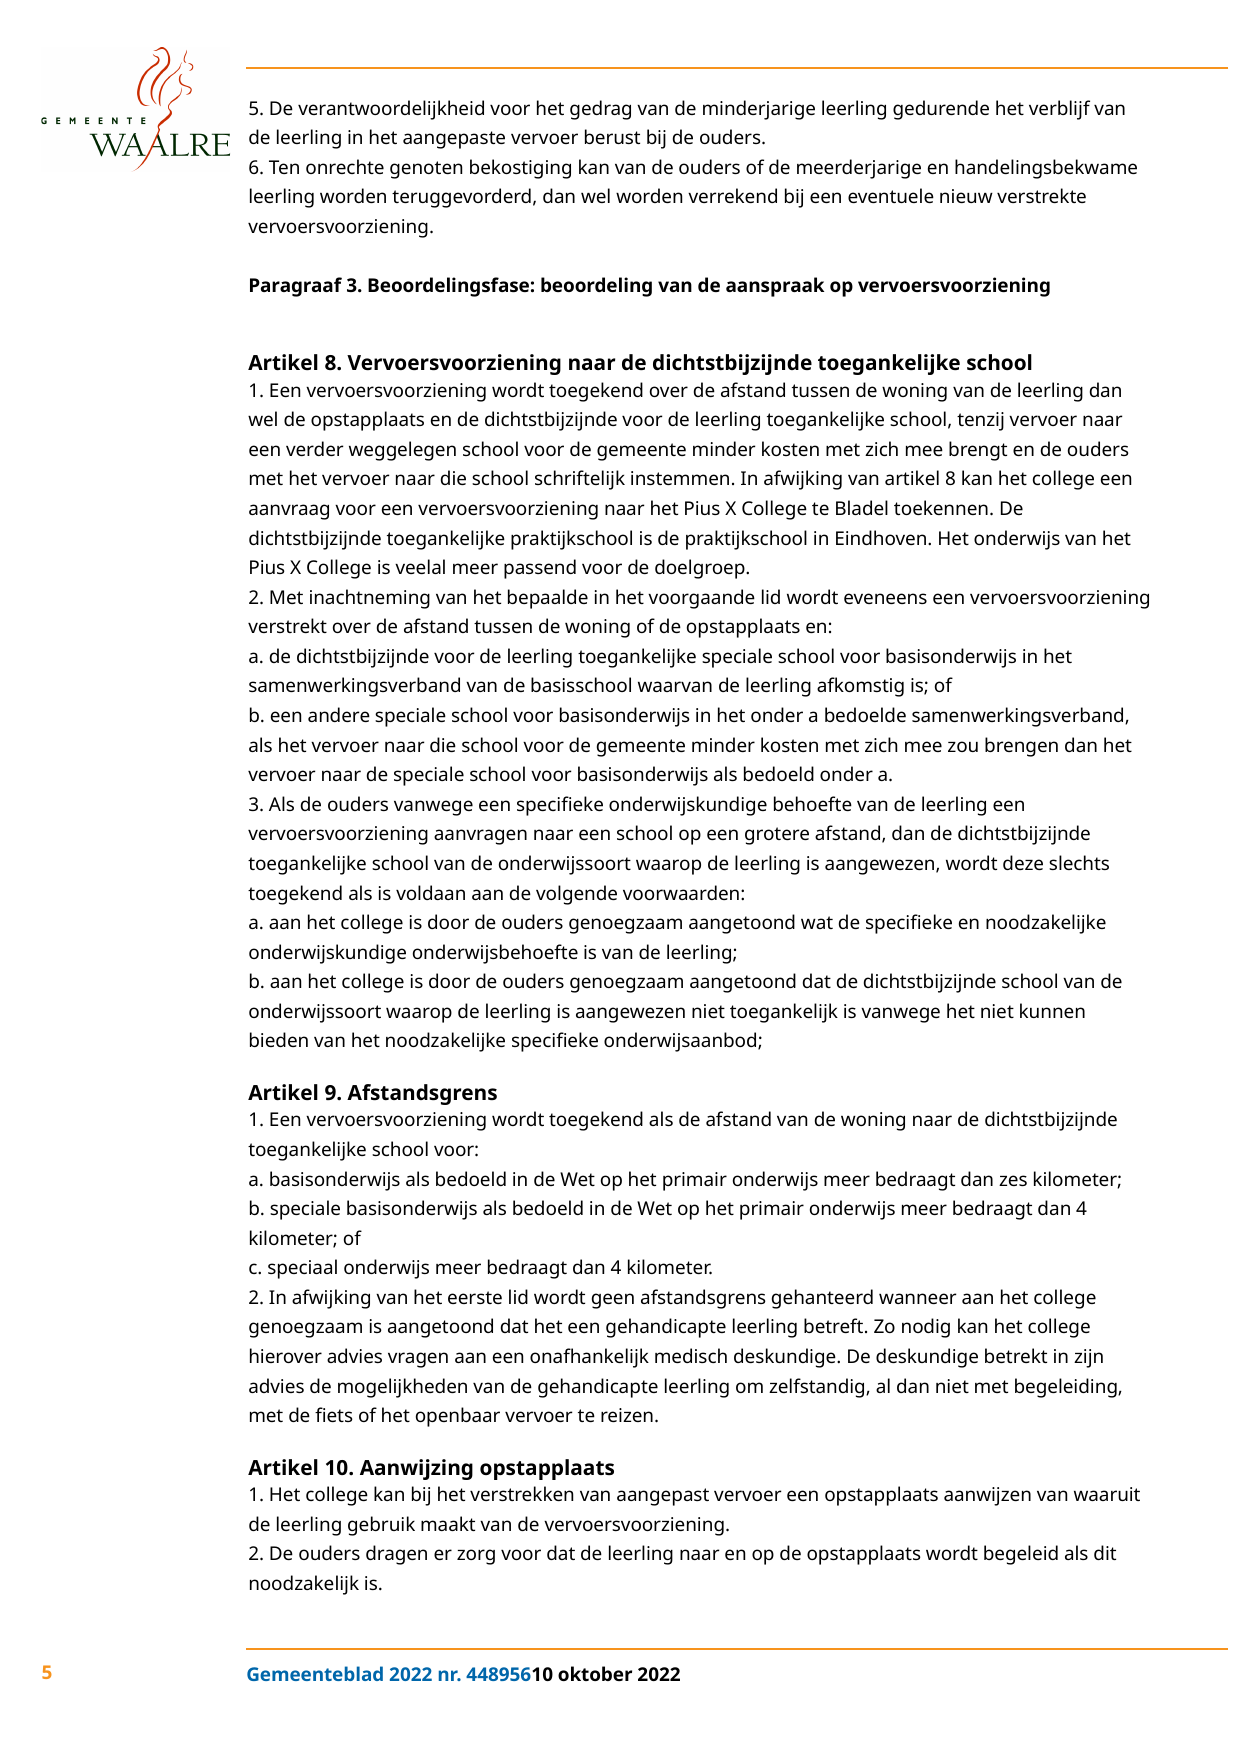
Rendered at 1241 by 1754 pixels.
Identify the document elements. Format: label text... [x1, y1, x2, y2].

text 1. Een vervoersvoorziening wordt toegekend als de afstand van de woning naar de dichtstbijzijnde toegankelijke school voor: [248, 1107, 1152, 1162]
text 2. In afwijking van het eerste lid wordt geen afstandsgrens gehanteerd wanneer aan het college genoegzaam is aangetoond dat het een gehandicapte leerling betreft. Zo nodig kan het college hierover advies vragen aan een onafhankelijk medisch deskundige. De deskundige betrekt in zijn advies de mogelijkheden van de gehandicapte leerling om zelfstandig, al dan niet met begeleiding, met de fiets of het openbaar vervoer te reizen. [248, 1284, 1152, 1428]
text a. aan het college is door de ouders genoegzaam aangetoond wat de specifieke en noodzakelijke onderwijskundige onderwijsbehoefte is van de leerling; [248, 909, 1152, 965]
text Artikel 8. Vervoersvoorziening naar de dichtstbijzijnde toegankelijke school [248, 348, 1152, 377]
text c. speciaal onderwijs meer bedraagt dan 4 kilometer. [248, 1254, 1152, 1280]
text 2. Met inachtneming van het bepaalde in het voorgaande lid wordt eveneens een vervoersvoorziening verstrekt over de afstand tussen de woning of de opstapplaats en: [248, 584, 1152, 639]
picture [41, 47, 231, 172]
text Paragraaf 3. Beoordelingsfase: beoordeling van de aanspraak op vervoersvoorziening [248, 272, 1152, 298]
text a. basisonderwijs als bedoeld in de Wet op het primair onderwijs meer bedraagt dan zes kilometer; [248, 1166, 1152, 1191]
text 3. Als de ouders vanwege een specifieke onderwijskundige behoefte van de leerling een vervoersvoorziening aanvragen naar een school op een grotere afstand, dan de dichtstbijzijnde toegankelijke school van de onderwijssoort waarop de leerling is aangewezen, wordt deze slechts toegekend als is voldaan aan de volgende voorwaarden: [248, 791, 1152, 906]
text 1. Het college kan bij het verstrekken van aangepast vervoer een opstapplaats aanwijzen van waaruit de leerling gebruik maakt van de vervoersvoorziening. [248, 1481, 1152, 1537]
text 5. De verantwoordelijkheid voor het gedrag van de minderjarige leerling gedurende het verblijf van de leerling in het aangepaste vervoer berust bij de ouders. [248, 95, 1152, 150]
text a. de dichtstbijzijnde voor de leerling toegankelijke speciale school voor basisonderwijs in het samenwerkingsverband van de basisschool waarvan de leerling afkomstig is; of [248, 643, 1152, 698]
text b. aan het college is door de ouders genoegzaam aangetoond dat de dichtstbijzijnde school van de onderwijssoort waarop de leerling is aangewezen niet toegankelijk is vanwege het niet kunnen bieden van het noodzakelijke specifieke onderwijsaanbod; [248, 968, 1152, 1053]
text 1. Een vervoersvoorziening wordt toegekend over de afstand tussen de woning van de leerling dan wel de opstapplaats en de dichtstbijzijnde voor de leerling toegankelijke school, tenzij vervoer naar een verder weggelegen school voor de gemeente minder kosten met zich mee brengt en de ouders met het vervoer naar die school schriftelijk instemmen. In afwijking van artikel 8 kan het college een aanvraag voor een vervoersvoorziening naar het Pius X College te Bladel toekennen. De dichtstbijzijnde toegankelijke praktijkschool is de praktijkschool in Eindhoven. Het onderwijs van het Pius X College is veelal meer passend voor de doelgroep. [248, 377, 1152, 580]
text Artikel 9. Afstandsgrens [248, 1078, 1152, 1107]
text Artikel 10. Aanwijzing opstapplaats [248, 1453, 1152, 1481]
text 2. De ouders dragen er zorg voor dat de leerling naar en op de opstapplaats wordt begeleid als dit noodzakelijk is. [248, 1540, 1152, 1596]
text 6. Ten onrechte genoten bekostiging kan van de ouders of de meerderjarige en handelingsbekwame leerling worden teruggevorderd, dan wel worden verrekend bij een eventuele nieuw verstrekte vervoersvoorziening. [248, 154, 1152, 239]
text b. een andere speciale school voor basisonderwijs in het onder a bedoelde samenwerkingsverband, als het vervoer naar die school voor de gemeente minder kosten met zich mee zou brengen dan het vervoer naar de speciale school voor basisonderwijs als bedoeld onder a. [248, 702, 1152, 787]
text b. speciale basisonderwijs als bedoeld in de Wet op het primair onderwijs meer bedraagt dan 4 kilometer; of [248, 1195, 1152, 1251]
